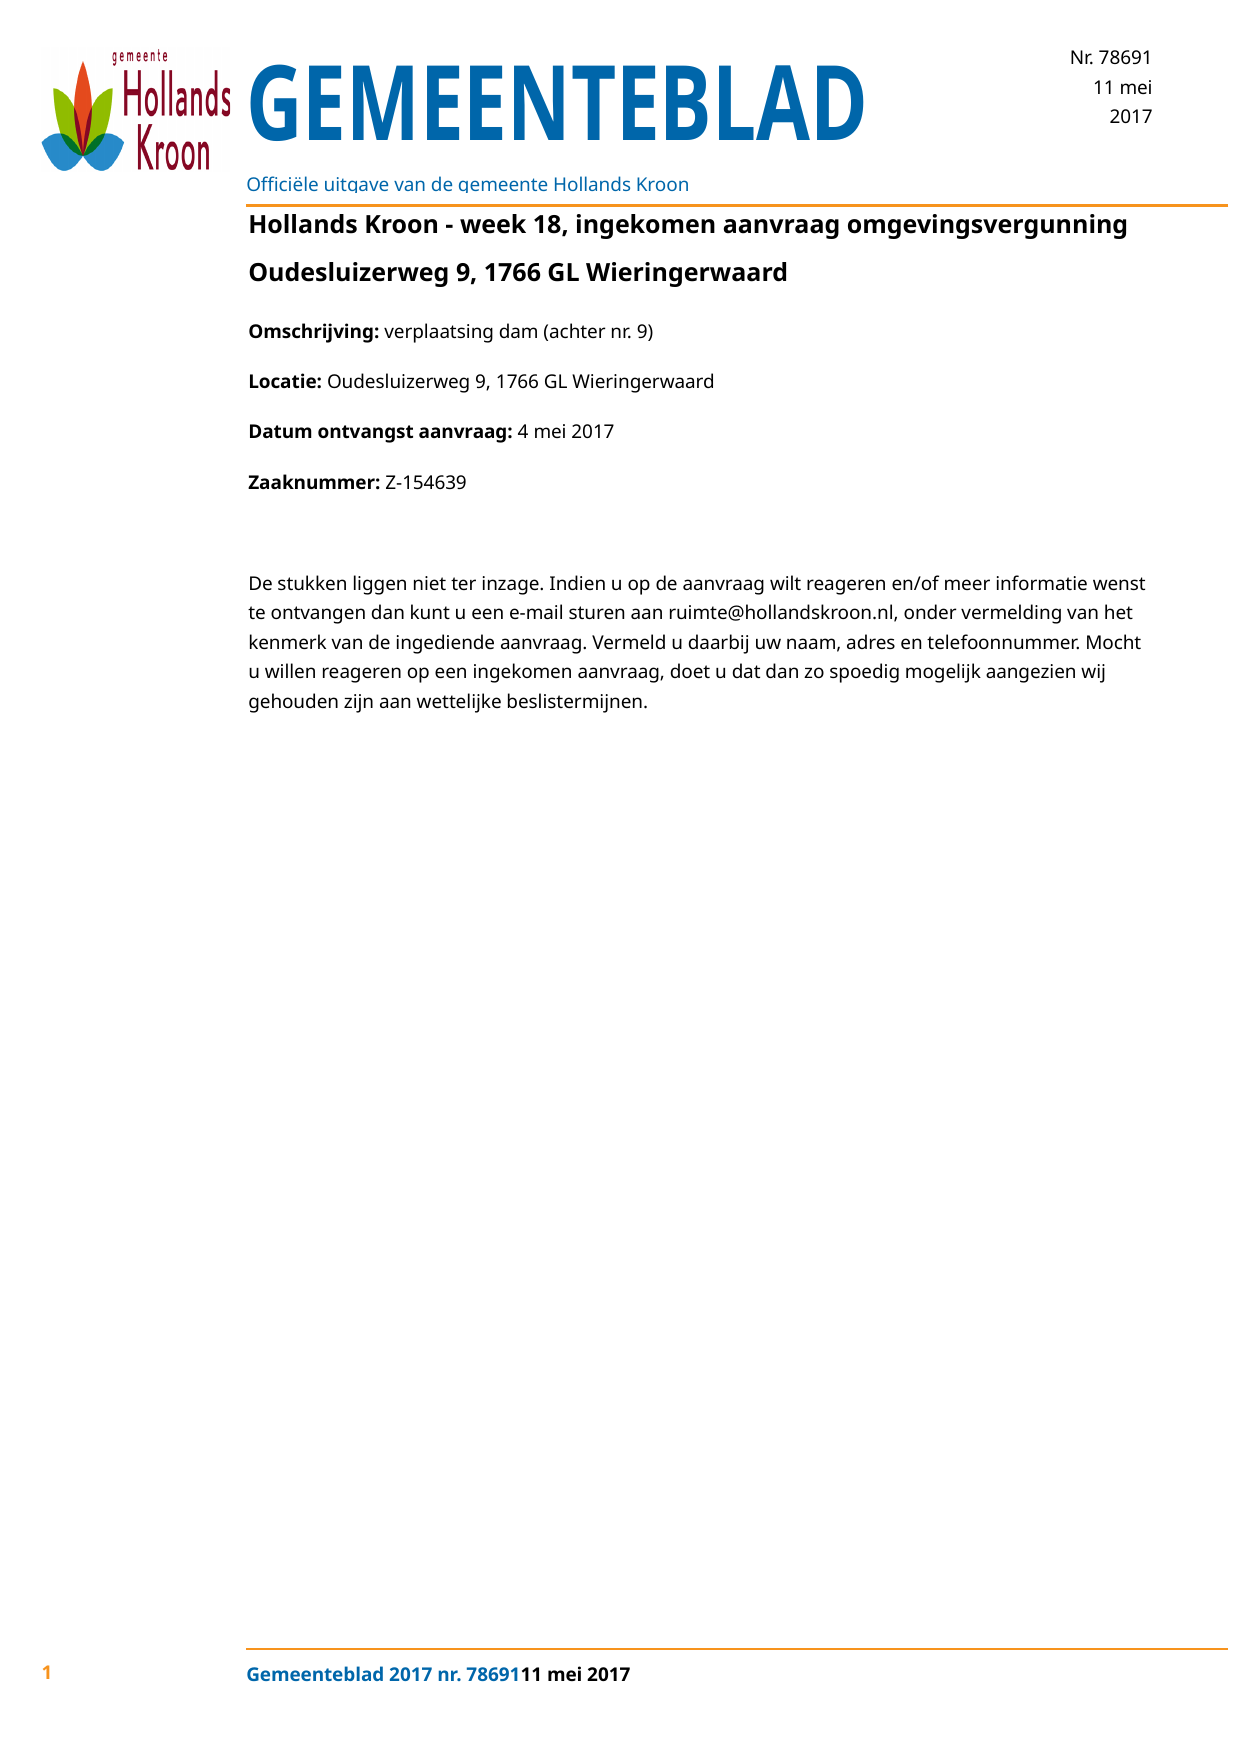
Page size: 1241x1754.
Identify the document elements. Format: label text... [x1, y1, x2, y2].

text Hollands Kroon - week 18, ingekomen aanvraag omgevingsvergunning Oudesluizerweg 9, 1766 GL Wieringerwaard [248, 207, 1152, 288]
text Locatie: Oudesluizerweg 9, 1766 GL Wieringerwaard [248, 368, 1152, 394]
text De stukken liggen niet ter inzage. Indien u op de aanvraag wilt reageren en/of meer informatie wenst te ontvangen dan kunt u een e-mail sturen aan ruimte@hollandskroon.nl, onder vermelding van het kenmerk van de ingediende aanvraag. Vermeld u daarbij uw naam, adres en telefoonnummer. Mocht u willen reageren op een ingekomen aanvraag, doet u dat dan zo spoedig mogelijk aangezien wij gehouden zijn aan wettelijke beslistermijnen. [248, 570, 1152, 714]
text Omschrijving: verplaatsing dam (achter nr. 9) [248, 318, 1152, 344]
text Datum ontvangst aanvraag: 4 mei 2017 [248, 419, 1152, 444]
text Zaaknummer: Z-154639 [248, 469, 1152, 495]
picture [41, 47, 231, 172]
